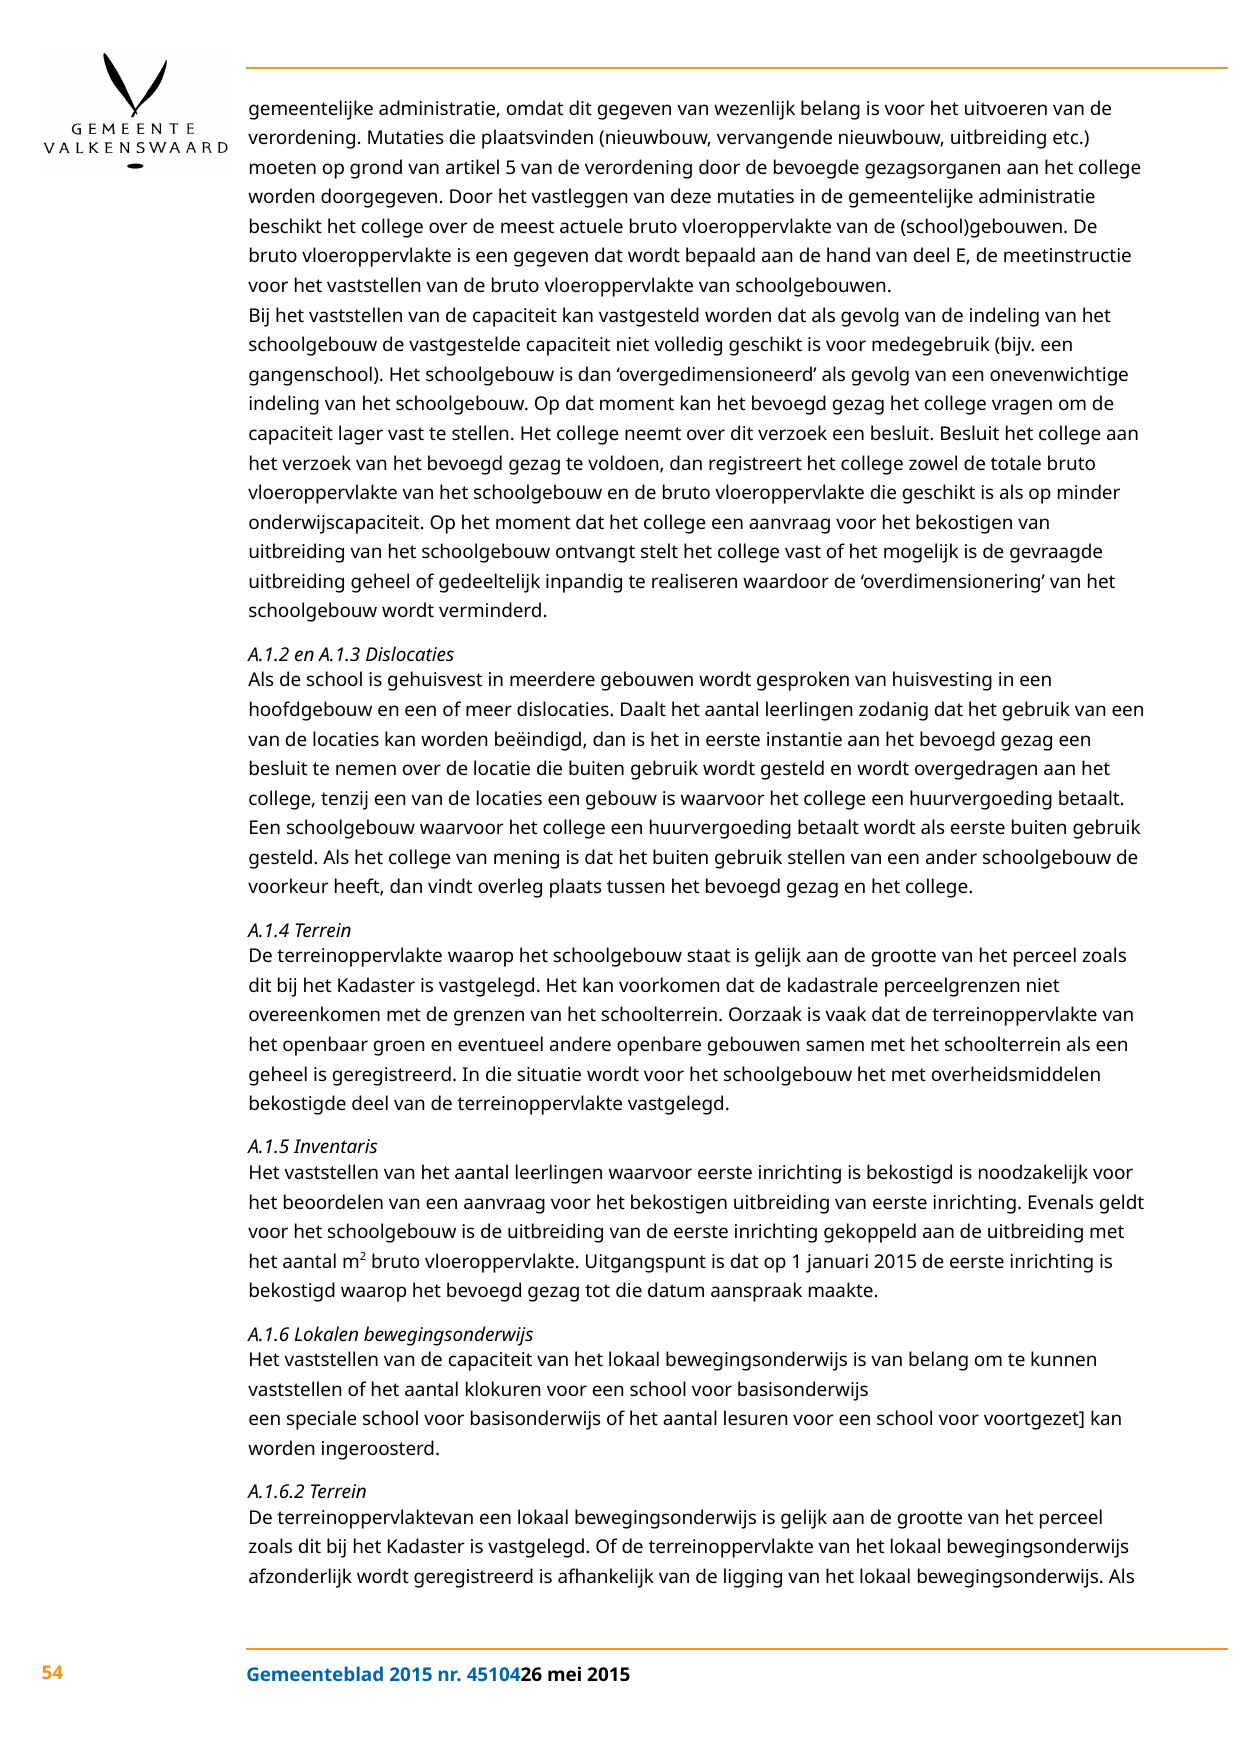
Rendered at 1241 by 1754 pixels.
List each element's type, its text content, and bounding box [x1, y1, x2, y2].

text A.1.5 Inventaris [248, 1133, 1152, 1159]
text A.1.2 en A.1.3 Dislocaties [248, 641, 1152, 667]
text A.1.6 Lokalen bewegingsonderwijs [248, 1321, 1152, 1346]
text gemeentelijke administratie, omdat dit gegeven van wezenlijk belang is voor het uitvoeren van de verordening. Mutaties die plaatsvinden (nieuwbouw, vervangende nieuwbouw, uitbreiding etc.) moeten op grond van artikel 5 van de verordening door de bevoegde gezagsorganen aan het college worden doorgegeven. Door het vastleggen van deze mutaties in de gemeentelijke administratie beschikt het college over de meest actuele bruto vloeroppervlakte van de (school)gebouwen. De bruto vloeroppervlakte is een gegeven dat wordt bepaald aan de hand van deel E, de meetinstructie voor het vaststellen van de bruto vloeroppervlakte van schoolgebouwen. [248, 95, 1152, 298]
text De terreinoppervlaktevan een lokaal bewegingsonderwijs is gelijk aan de grootte van het perceel zoals dit bij het Kadaster is vastgelegd. Of de terreinoppervlakte van het lokaal bewegingsonderwijs afzonderlijk wordt geregistreerd is afhankelijk van de ligging van het lokaal bewegingsonderwijs. Als [248, 1504, 1152, 1589]
text Als de school is gehuisvest in meerdere gebouwen wordt gesproken van huisvesting in een hoofdgebouw en een of meer dislocaties. Daalt het aantal leerlingen zodanig dat het gebruik van een van de locaties kan worden beëindigd, dan is het in eerste instantie aan het bevoegd gezag een besluit te nemen over de locatie die buiten gebruik wordt gesteld en wordt overgedragen aan het college, tenzij een van de locaties een gebouw is waarvoor het college een huurvergoeding betaalt. Een schoolgebouw waarvoor het college een huurvergoeding betaalt wordt als eerste buiten gebruik gesteld. Als het college van mening is dat het buiten gebruik stellen van een ander schoolgebouw de voorkeur heeft, dan vindt overleg plaats tussen het bevoegd gezag en het college. [248, 667, 1152, 899]
text Het vaststellen van de capaciteit van het lokaal bewegingsonderwijs is van belang om te kunnen vaststellen of het aantal klokuren voor een school voor basisonderwijs [248, 1346, 1152, 1402]
picture [41, 47, 231, 172]
text De terreinoppervlakte waarop het schoolgebouw staat is gelijk aan de grootte van het perceel zoals dit bij het Kadaster is vastgelegd. Het kan voorkomen dat de kadastrale perceelgrenzen niet overeenkomen met de grenzen van het schoolterrein. Oorzaak is vaak dat de terreinoppervlakte van het openbaar groen en eventueel andere openbare gebouwen samen met het schoolterrein als een geheel is geregistreerd. In die situatie wordt voor het schoolgebouw het met overheidsmiddelen bekostigde deel van de terreinoppervlakte vastgelegd. [248, 942, 1152, 1116]
text Bij het vaststellen van de capaciteit kan vastgesteld worden dat als gevolg van de indeling van het schoolgebouw de vastgestelde capaciteit niet volledig geschikt is voor medegebruik (bijv. een gangenschool). Het schoolgebouw is dan ‘overgedimensioneerd’ als gevolg van een onevenwichtige indeling van het schoolgebouw. Op dat moment kan het bevoegd gezag het college vragen om de capaciteit lager vast te stellen. Het college neemt over dit verzoek een besluit. Besluit het college aan het verzoek van het bevoegd gezag te voldoen, dan registreert het college zowel de totale bruto vloeroppervlakte van het schoolgebouw en de bruto vloeroppervlakte die geschikt is als op minder onderwijscapaciteit. Op het moment dat het college een aanvraag voor het bekostigen van uitbreiding van het schoolgebouw ontvangt stelt het college vast of het mogelijk is de gevraagde uitbreiding geheel of gedeeltelijk inpandig te realiseren waardoor de ‘overdimensionering’ van het schoolgebouw wordt verminderd. [248, 302, 1152, 623]
text A.1.6.2 Terrein [248, 1478, 1152, 1504]
text A.1.4 Terrein [248, 917, 1152, 942]
text Het vaststellen van het aantal leerlingen waarvoor eerste inrichting is bekostigd is noodzakelijk voor het beoordelen van een aanvraag voor het bekostigen uitbreiding van eerste inrichting. Evenals geldt voor het schoolgebouw is de uitbreiding van de eerste inrichting gekoppeld aan de uitbreiding met het aantal m2 bruto vloeroppervlakte. Uitgangspunt is dat op 1 januari 2015 de eerste inrichting is bekostigd waarop het bevoegd gezag tot die datum aanspraak maakte. [248, 1159, 1152, 1303]
text een speciale school voor basisonderwijs of het aantal lesuren voor een school voor voortgezet] kan worden ingeroosterd. [248, 1406, 1152, 1461]
